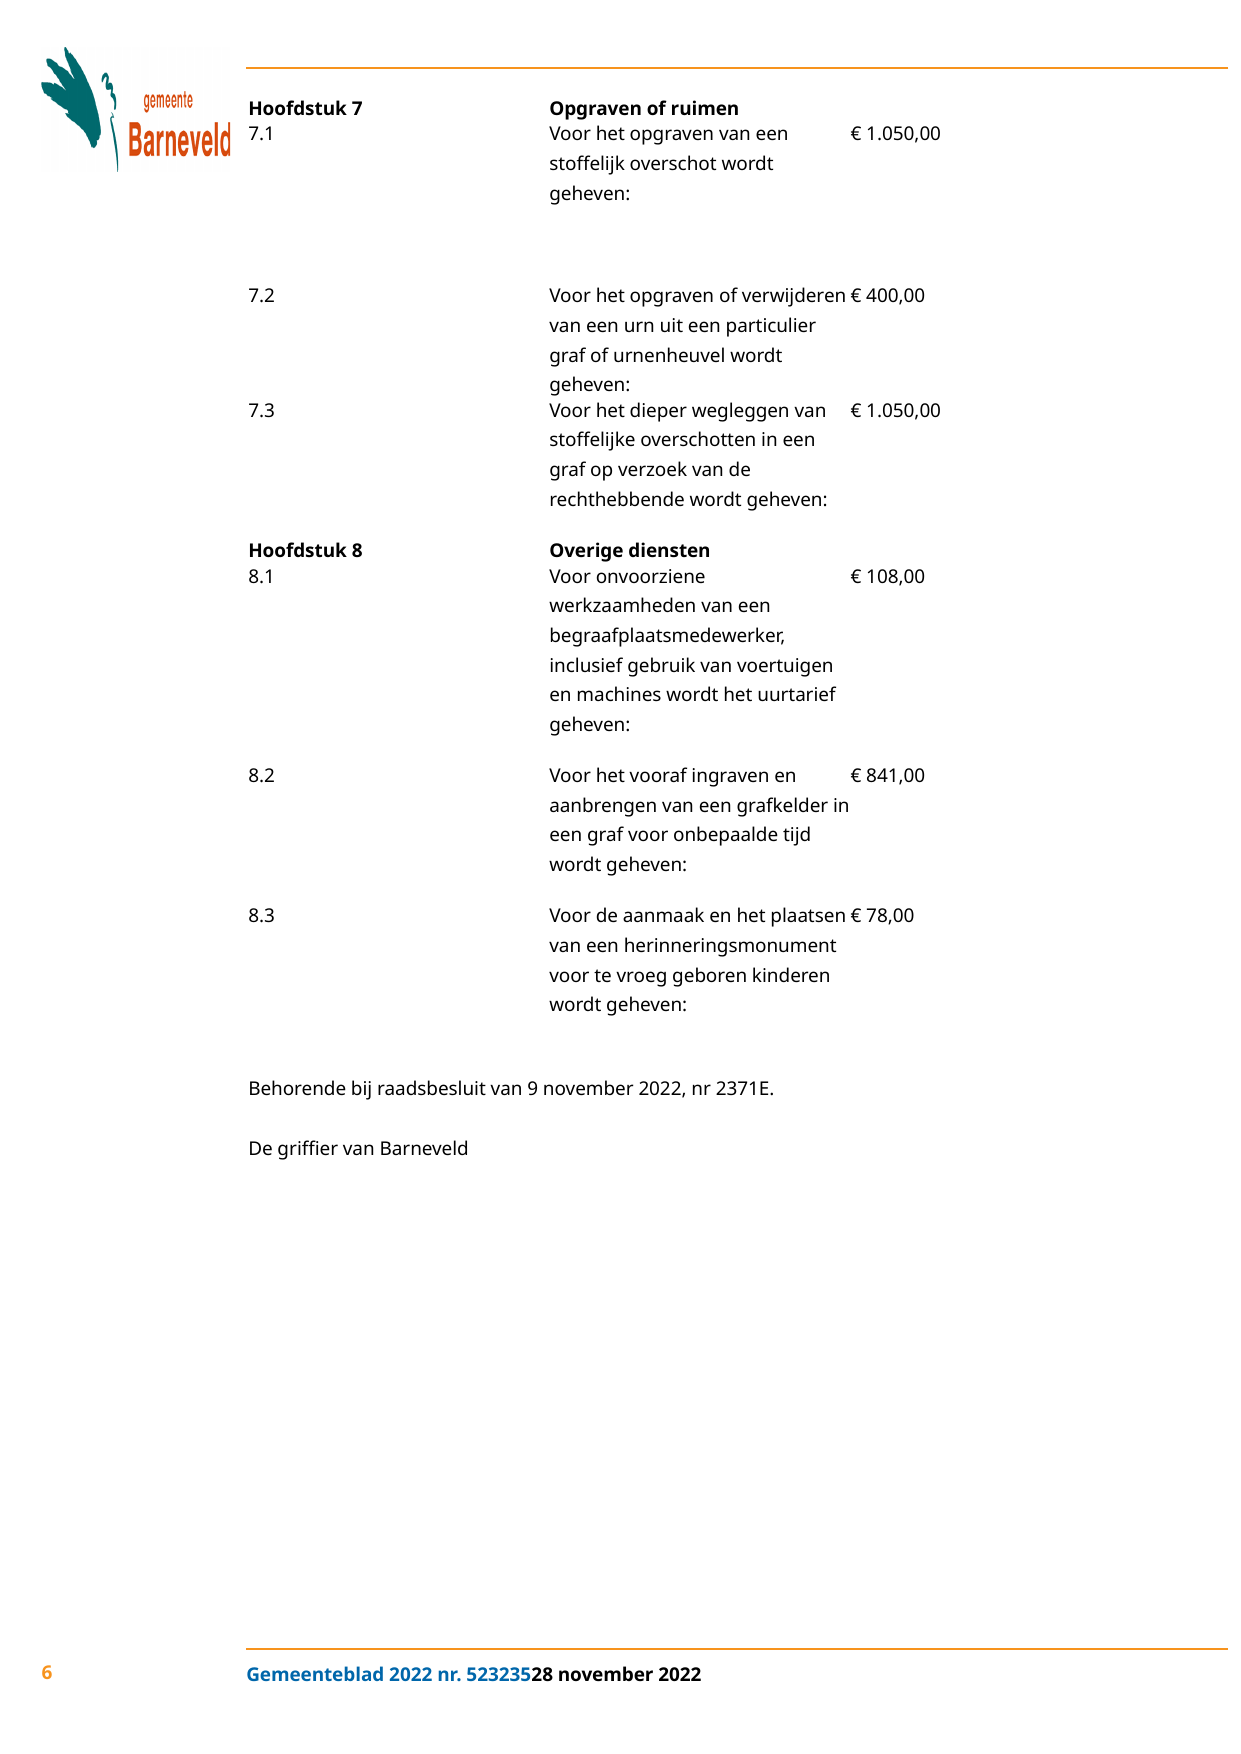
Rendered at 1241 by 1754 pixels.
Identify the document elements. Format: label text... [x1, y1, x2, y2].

table_cell [549, 512, 850, 537]
table_cell [248, 512, 549, 537]
table_cell [850, 1017, 1152, 1043]
table_cell [549, 1017, 850, 1043]
text De griffier van Barneveld [248, 1135, 1152, 1161]
table_cell [248, 877, 549, 903]
table_cell 7.3 [248, 397, 549, 512]
table_cell [850, 512, 1152, 537]
table_cell 8.1 [248, 563, 549, 737]
table_cell € 400,00 [850, 283, 1152, 397]
table_cell [549, 257, 850, 283]
table_cell € 108,00 [850, 563, 1152, 737]
table_cell [248, 257, 549, 283]
table_cell Voor onvoorziene werkzaamheden van een begraafplaatsmedewerker, inclusief gebruik van voertuigen en machines wordt het uurtarief geheven: [549, 563, 850, 737]
table_cell € 78,00 [850, 903, 1152, 1017]
table_cell € 1.050,00 [850, 121, 1152, 205]
table_cell Voor het opgraven of verwijderen van een urn uit een particulier graf of urnenheuvel wordt geheven: [549, 283, 850, 397]
table_cell Voor het opgraven van een stoffelijk overschot wordt geheven: [549, 121, 850, 205]
table_cell [850, 205, 1152, 231]
table_cell Voor het dieper wegleggen van stoffelijke overschotten in een graf op verzoek van de rechthebbende wordt geheven: [549, 397, 850, 512]
text Behorende bij raadsbesluit van 9 november 2022, nr 2371E. [248, 1076, 1152, 1101]
table_cell 7.1 [248, 121, 549, 205]
table_cell Hoofdstuk 7 [248, 95, 549, 121]
table_cell Opgraven of ruimen [549, 95, 850, 121]
table_cell Voor het vooraf ingraven en aanbrengen van een grafkelder in een graf voor onbepaalde tijd wordt geheven: [549, 763, 850, 877]
table_cell [850, 877, 1152, 903]
table_cell Voor de aanmaak en het plaatsen van een herinneringsmonument voor te vroeg geboren kinderen wordt geheven: [549, 903, 850, 1017]
table_cell Overige diensten [549, 537, 850, 563]
table_cell [549, 737, 850, 762]
table_cell [549, 877, 850, 903]
table_cell [850, 95, 1152, 121]
table_cell [850, 231, 1152, 257]
table_cell € 841,00 [850, 763, 1152, 877]
table_cell [248, 231, 549, 257]
table_cell Hoofdstuk 8 [248, 537, 549, 563]
table_cell 7.2 [248, 283, 549, 397]
table_cell [248, 737, 549, 762]
table_cell [248, 205, 549, 231]
table_cell [850, 257, 1152, 283]
table_cell 8.3 [248, 903, 549, 1017]
table_cell [850, 737, 1152, 762]
table_cell 8.2 [248, 763, 549, 877]
table_cell [248, 1017, 549, 1043]
table_cell € 1.050,00 [850, 397, 1152, 512]
picture [41, 47, 231, 172]
table_cell [850, 537, 1152, 563]
table_cell [549, 205, 850, 231]
table_cell [549, 231, 850, 257]
